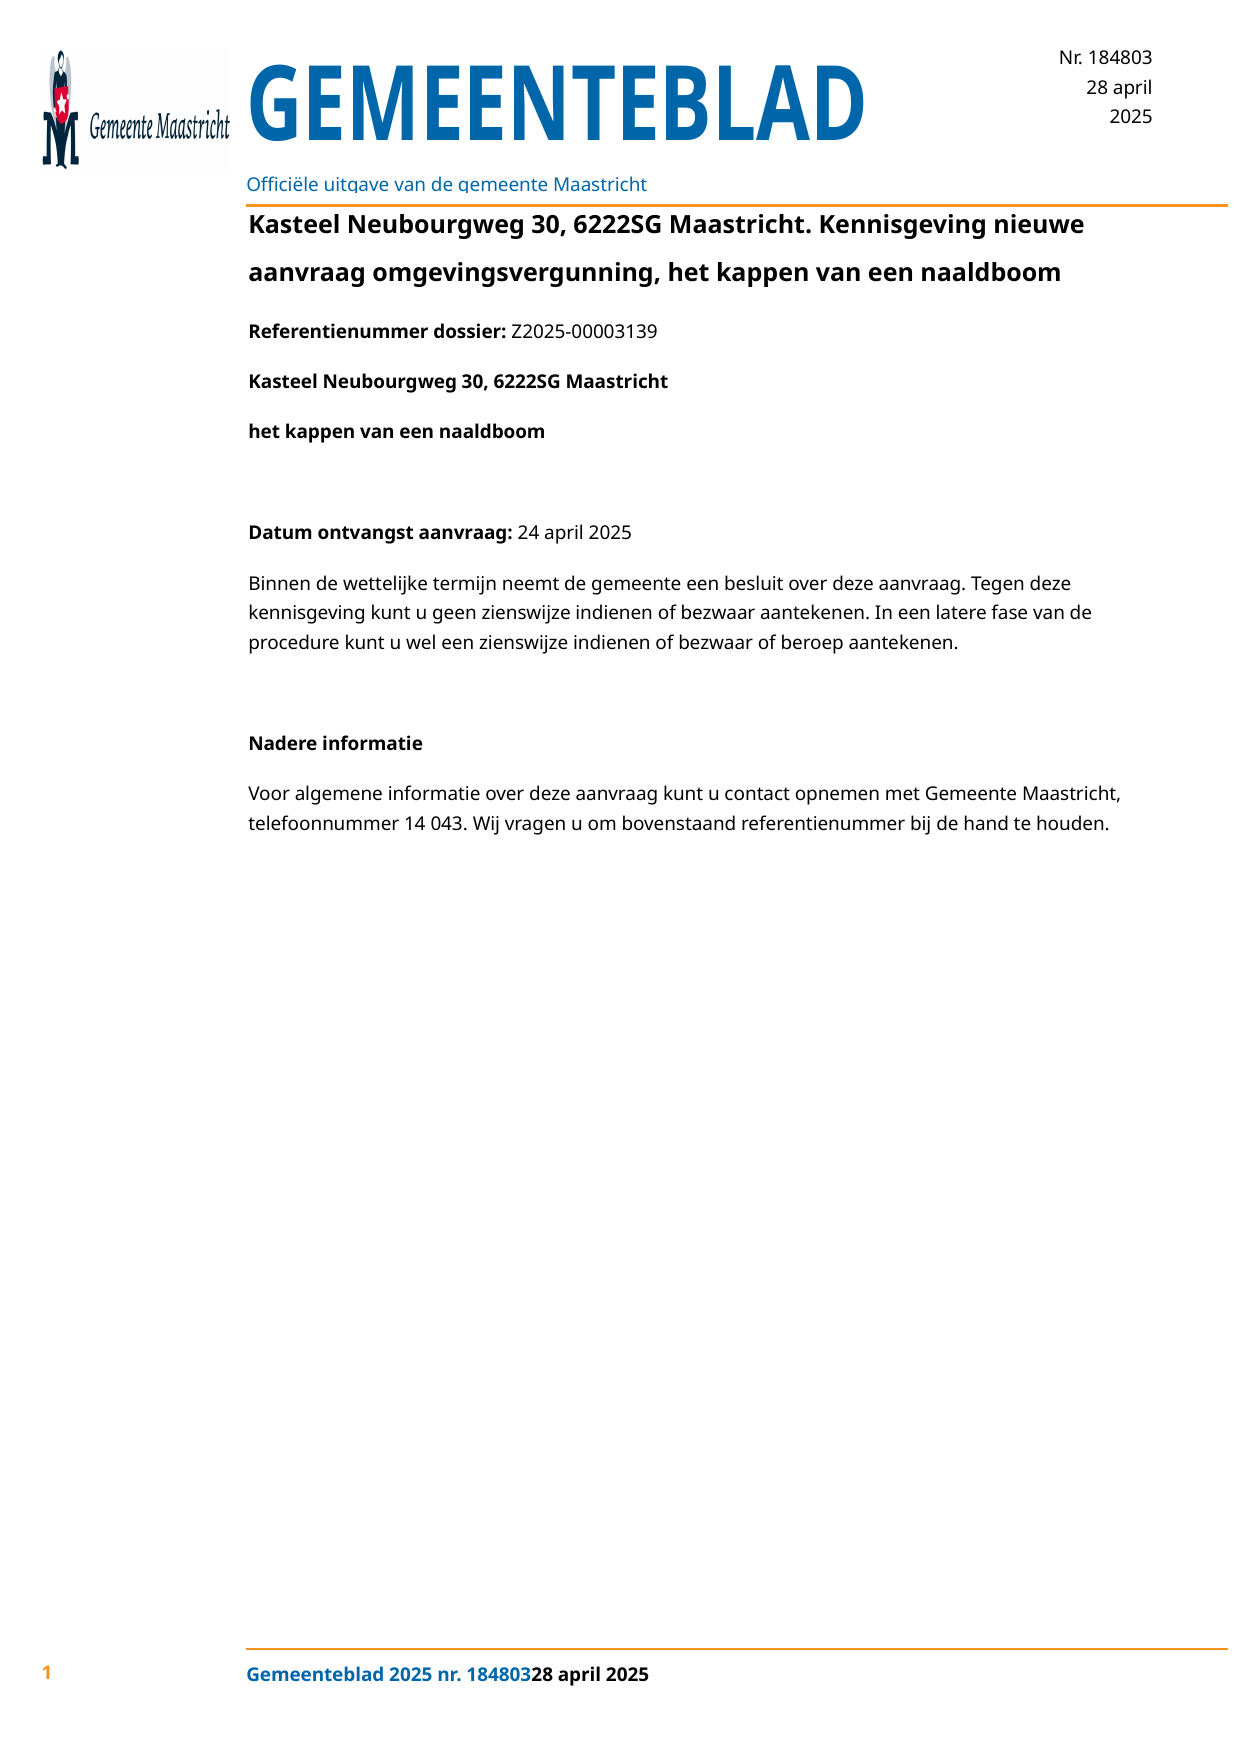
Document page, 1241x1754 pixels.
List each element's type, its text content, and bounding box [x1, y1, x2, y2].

text Datum ontvangst aanvraag: 24 april 2025 [248, 519, 1152, 545]
text het kappen van een naaldboom [248, 419, 1152, 444]
picture [41, 47, 231, 172]
text Binnen de wettelijke termijn neemt de gemeente een besluit over deze aanvraag. Tegen deze kennisgeving kunt u geen zienswijze indienen of bezwaar aantekenen. In een latere fase van de procedure kunt u wel een zienswijze indienen of bezwaar of beroep aantekenen. [248, 570, 1152, 655]
text Nadere informatie [248, 730, 1152, 756]
text Referentienummer dossier: Z2025-00003139 [248, 318, 1152, 344]
text Kasteel Neubourgweg 30, 6222SG Maastricht [248, 368, 1152, 394]
text Voor algemene informatie over deze aanvraag kunt u contact opnemen met Gemeente Maastricht, telefoonnummer 14 043. Wij vragen u om bovenstaand referentienummer bij de hand te houden. [248, 780, 1152, 836]
text Kasteel Neubourgweg 30, 6222SG Maastricht. Kennisgeving nieuwe aanvraag omgevingsvergunning, het kappen van een naaldboom [248, 207, 1152, 288]
